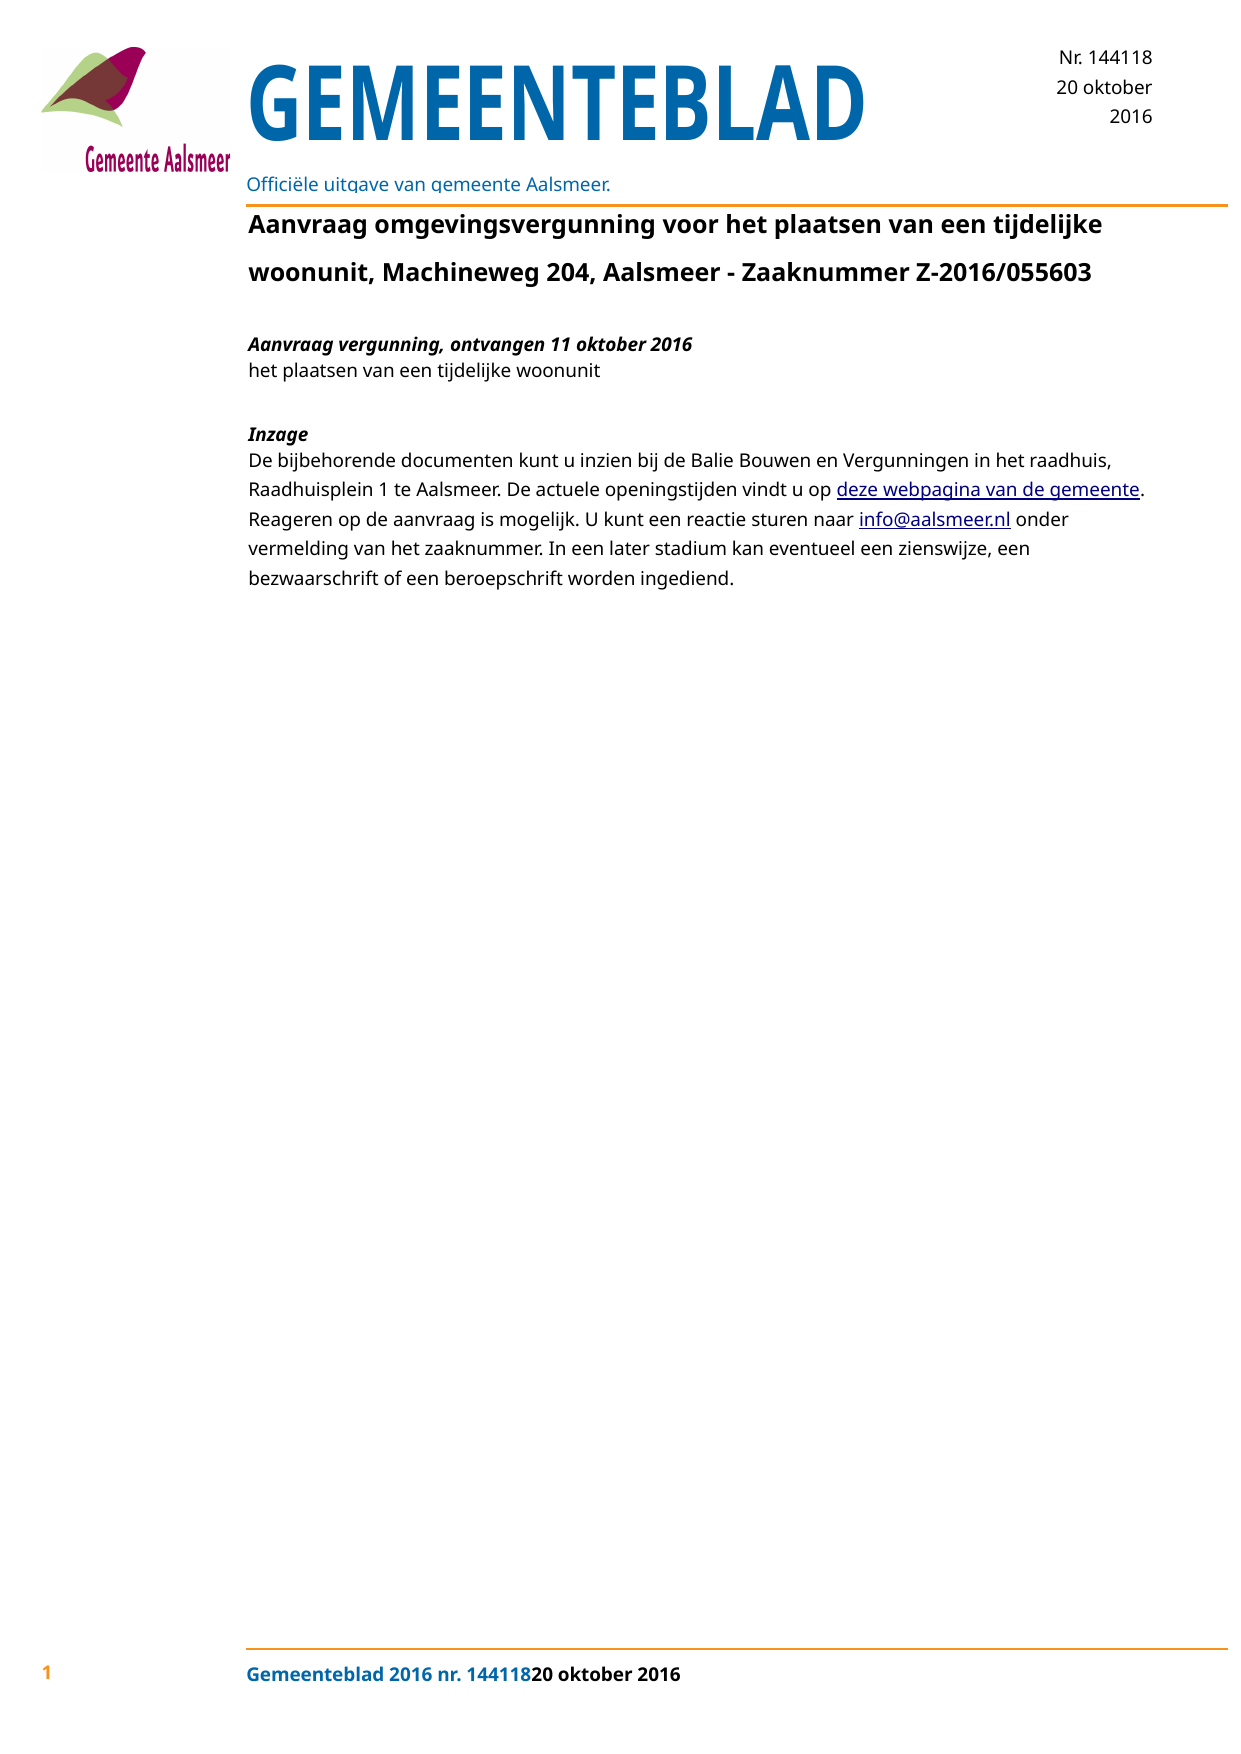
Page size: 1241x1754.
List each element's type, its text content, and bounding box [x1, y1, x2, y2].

text Inzage [248, 421, 1152, 447]
picture [41, 47, 231, 172]
text het plaatsen van een tijdelijke woonunit [248, 357, 1152, 383]
text ​ [248, 616, 1152, 641]
text Aanvraag vergunning, ontvangen 11 oktober 2016 [248, 331, 1152, 357]
text Aanvraag omgevingsvergunning voor het plaatsen van een tijdelijke woonunit, Machineweg 204, Aalsmeer - Zaaknummer Z-2016/055603 [248, 207, 1152, 288]
text De bijbehorende documenten kunt u inzien bij de Balie Bouwen en Vergunningen in het raadhuis, Raadhuisplein 1 te Aalsmeer. De actuele openingstijden vindt u op deze webpagina van de gemeente. Reageren op de aanvraag is mogelijk. U kunt een reactie sturen naar info@aalsmeer.nl onder vermelding van het zaaknummer. In een later stadium kan eventueel een zienswijze, een bezwaarschrift of een beroepschrift worden ingediend. [248, 447, 1152, 591]
